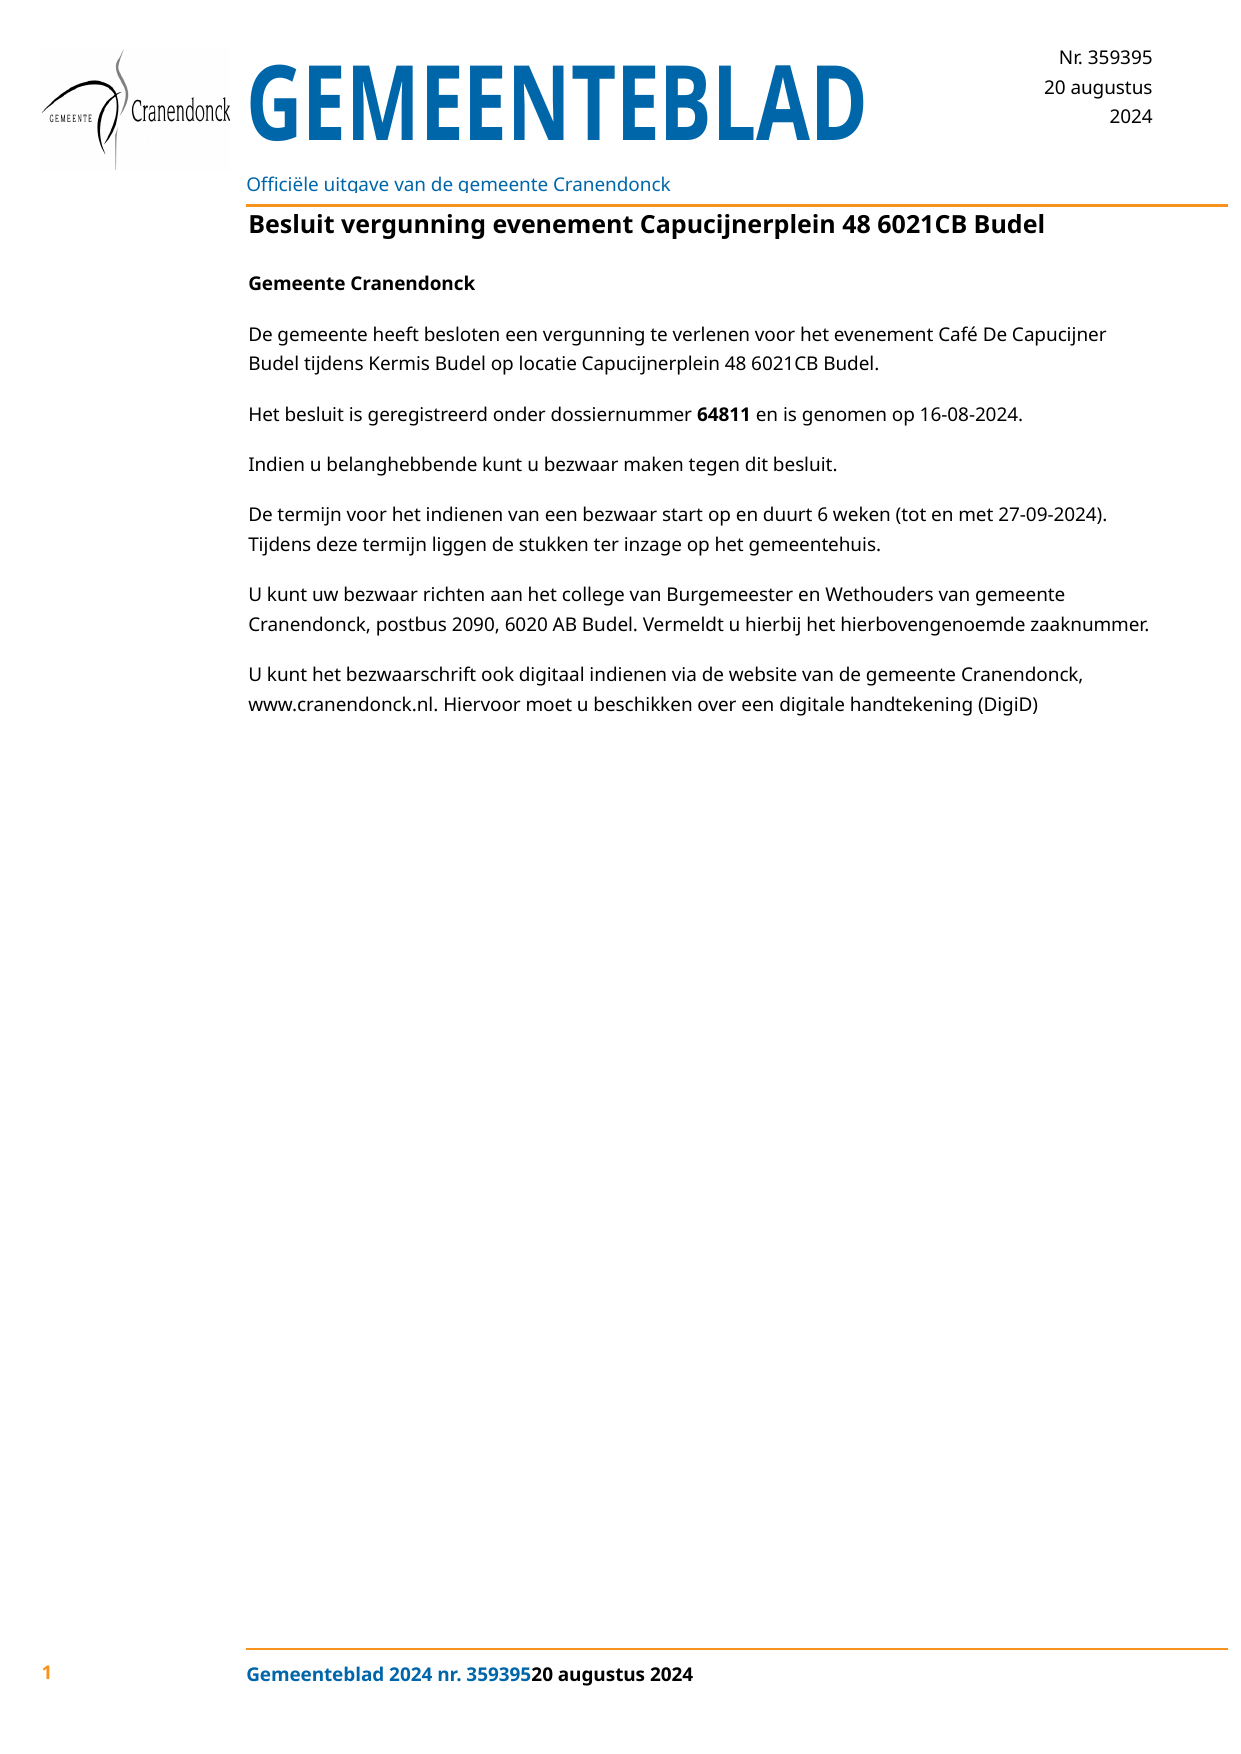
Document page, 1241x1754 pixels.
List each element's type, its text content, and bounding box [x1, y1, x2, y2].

text Het besluit is geregistreerd onder dossiernummer 64811 en is genomen op 16-08-2024. [248, 401, 1152, 426]
text U kunt uw bezwaar richten aan het college van Burgemeester en Wethouders van gemeente Cranendonck, postbus 2090, 6020 AB Budel. Vermeldt u hierbij het hierbovengenoemde zaaknummer. [248, 582, 1152, 637]
text U kunt het bezwaarschrift ook digitaal indienen via de website van de gemeente Cranendonck, www.cranendonck.nl. Hiervoor moet u beschikken over een digitale handtekening (DigiD) [248, 662, 1152, 717]
text Besluit vergunning evenement Capucijnerplein 48 6021CB Budel [248, 207, 1152, 241]
text De gemeente heeft besloten een vergunning te verlenen voor het evenement Café De Capucijner Budel tijdens Kermis Budel op locatie Capucijnerplein 48 6021CB Budel. [248, 321, 1152, 376]
picture [41, 47, 231, 172]
text De termijn voor het indienen van een bezwaar start op en duurt 6 weken (tot en met 27-09-2024). Tijdens deze termijn liggen de stukken ter inzage op het gemeentehuis. [248, 502, 1152, 557]
text Gemeente Cranendonck [248, 270, 1152, 296]
text Indien u belanghebbende kunt u bezwaar maken tegen dit besluit. [248, 451, 1152, 477]
